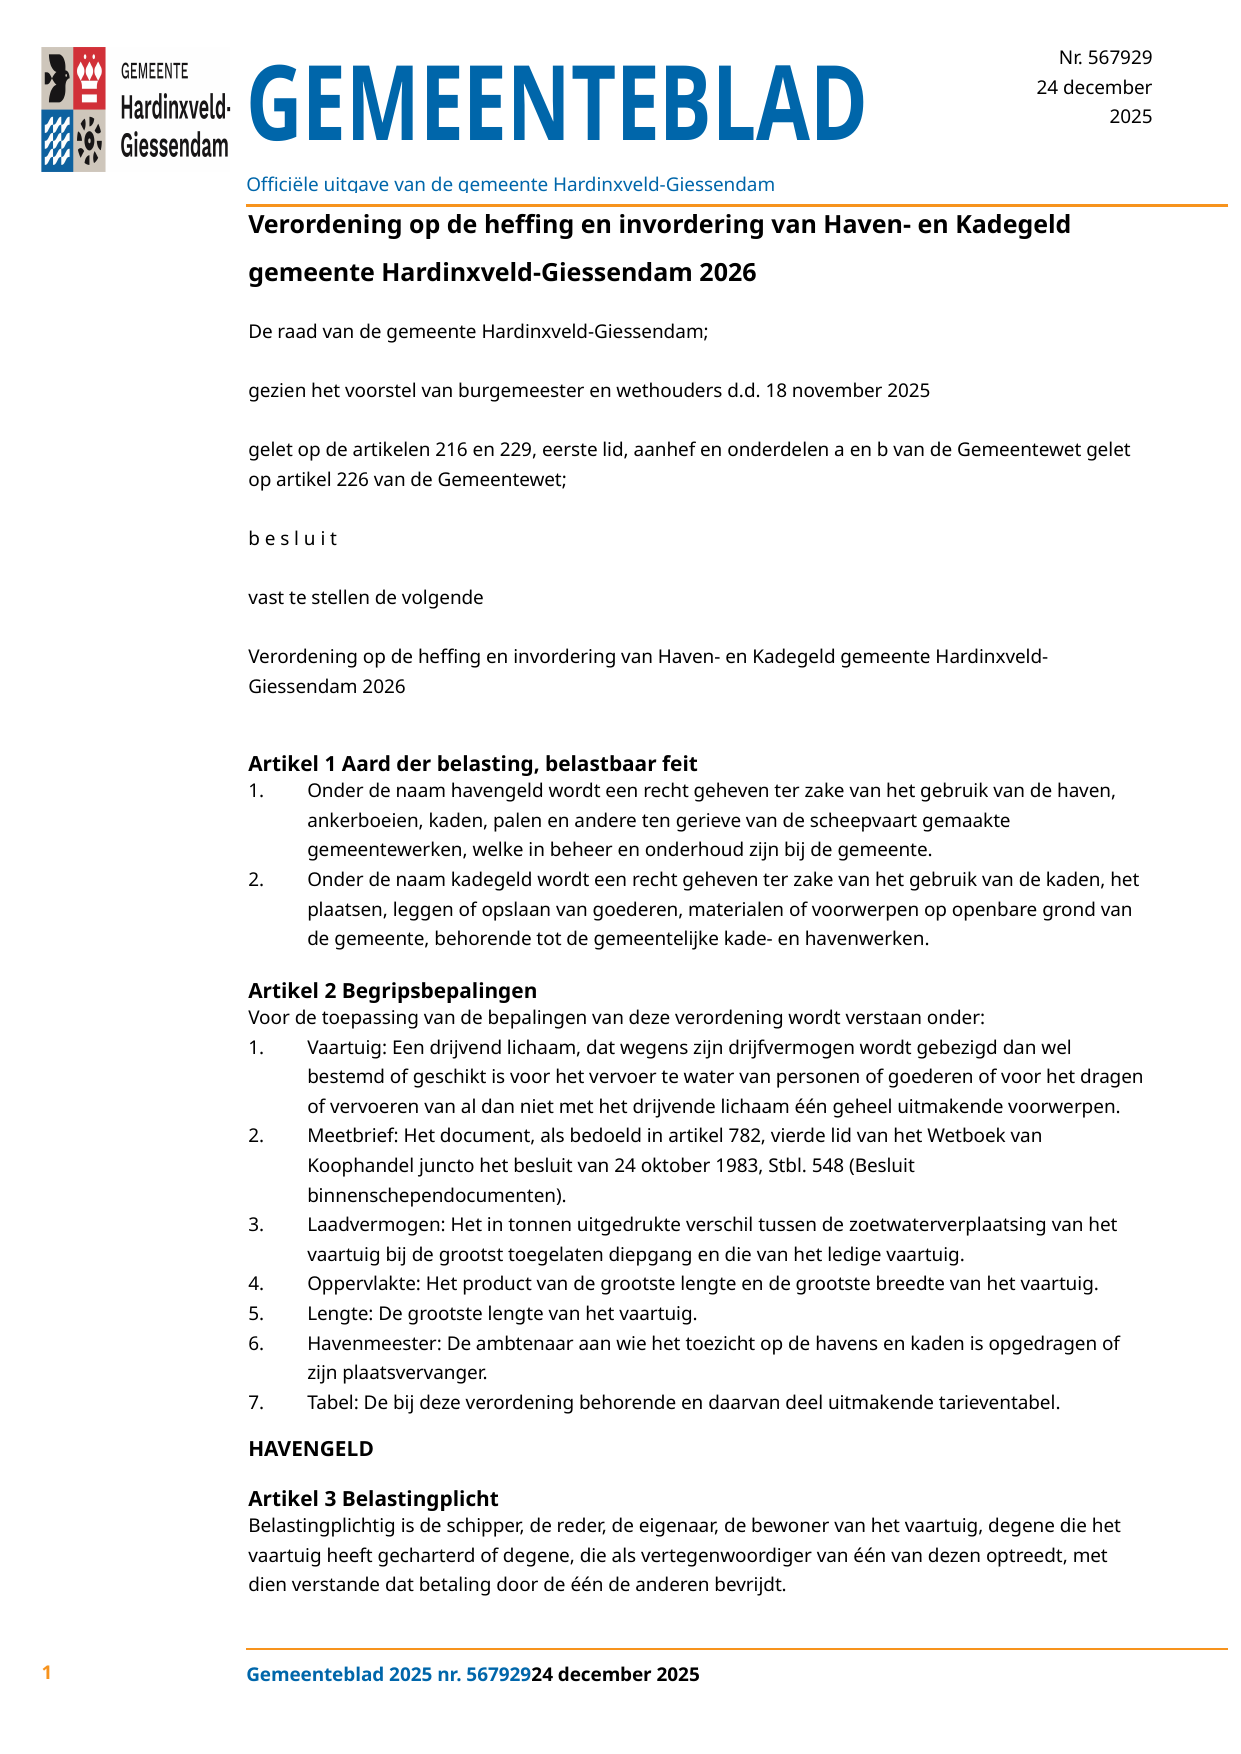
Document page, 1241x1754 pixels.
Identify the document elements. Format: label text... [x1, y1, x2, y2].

list Havenmeester: De ambtenaar aan wie het toezicht op de havens en kaden is opgedragen of zijn plaatsvervanger. [248, 1330, 1152, 1385]
list Oppervlakte: Het product van de grootste lengte en de grootste breedte van het vaartuig. [248, 1271, 1152, 1296]
text HAVENGELD [248, 1434, 1152, 1463]
text Voor de toepassing van de bepalingen van deze verordening wordt verstaan onder: [248, 1004, 1152, 1030]
picture [41, 47, 231, 172]
text Artikel 3 Belastingplicht [248, 1484, 1152, 1512]
text vast te stellen de volgende [248, 584, 1152, 610]
list Onder de naam kadegeld wordt een recht geheven ter zake van het gebruik van de kaden, het plaatsen, leggen of opslaan van goederen, materialen of voorwerpen op openbare grond van de gemeente, behorende tot de gemeentelijke kade- en havenwerken. [248, 866, 1152, 951]
text Verordening op de heffing en invordering van Haven- en Kadegeld gemeente Hardinxveld-Giessendam 2026 [248, 207, 1152, 288]
list Meetbrief: Het document, als bedoeld in artikel 782, vierde lid van het Wetboek van Koophandel juncto het besluit van 24 oktober 1983, Stbl. 548 (Besluit binnenschependocumenten). [248, 1123, 1152, 1207]
text b e s l u i t [248, 525, 1152, 551]
text Verordening op de heffing en invordering van Haven- en Kadegeld gemeente Hardinxveld-Giessendam 2026 [248, 643, 1152, 699]
list Tabel: De bij deze verordening behorende en daarvan deel uitmakende tarieventabel. [248, 1389, 1152, 1414]
text gezien het voorstel van burgemeester en wethouders d.d. 18 november 2025 [248, 377, 1152, 403]
list Vaartuig: Een drijvend lichaam, dat wegens zijn drijfvermogen wordt gebezigd dan wel bestemd of geschikt is voor het vervoer te water van personen of goederen of voor het dragen of vervoeren van al dan niet met het drijvende lichaam één geheel uitmakende voorwerpen. [248, 1034, 1152, 1119]
list Lengte: De grootste lengte van het vaartuig. [248, 1300, 1152, 1326]
list Laadvermogen: Het in tonnen uitgedrukte verschil tussen de zoetwaterverplaatsing van het vaartuig bij de grootst toegelaten diepgang en die van het ledige vaartuig. [248, 1211, 1152, 1267]
text Artikel 1 Aard der belasting, belastbaar feit [248, 749, 1152, 777]
text Belastingplichtig is de schipper, de reder, de eigenaar, de bewoner van het vaartuig, degene die het vaartuig heeft gecharterd of degene, die als vertegenwoordiger van één van dezen optreedt, met dien verstande dat betaling door de één de anderen bevrijdt. [248, 1512, 1152, 1597]
text gelet op de artikelen 216 en 229, eerste lid, aanhef en onderdelen a en b van de Gemeentewet gelet op artikel 226 van de Gemeentewet; [248, 436, 1152, 492]
text Artikel 2 Begripsbepalingen [248, 976, 1152, 1004]
text De raad van de gemeente Hardinxveld-Giessendam; [248, 318, 1152, 344]
list Onder de naam havengeld wordt een recht geheven ter zake van het gebruik van de haven, ankerboeien, kaden, palen en andere ten gerieve van de scheepvaart gemaakte gemeentewerken, welke in beheer en onderhoud zijn bij de gemeente. [248, 777, 1152, 862]
